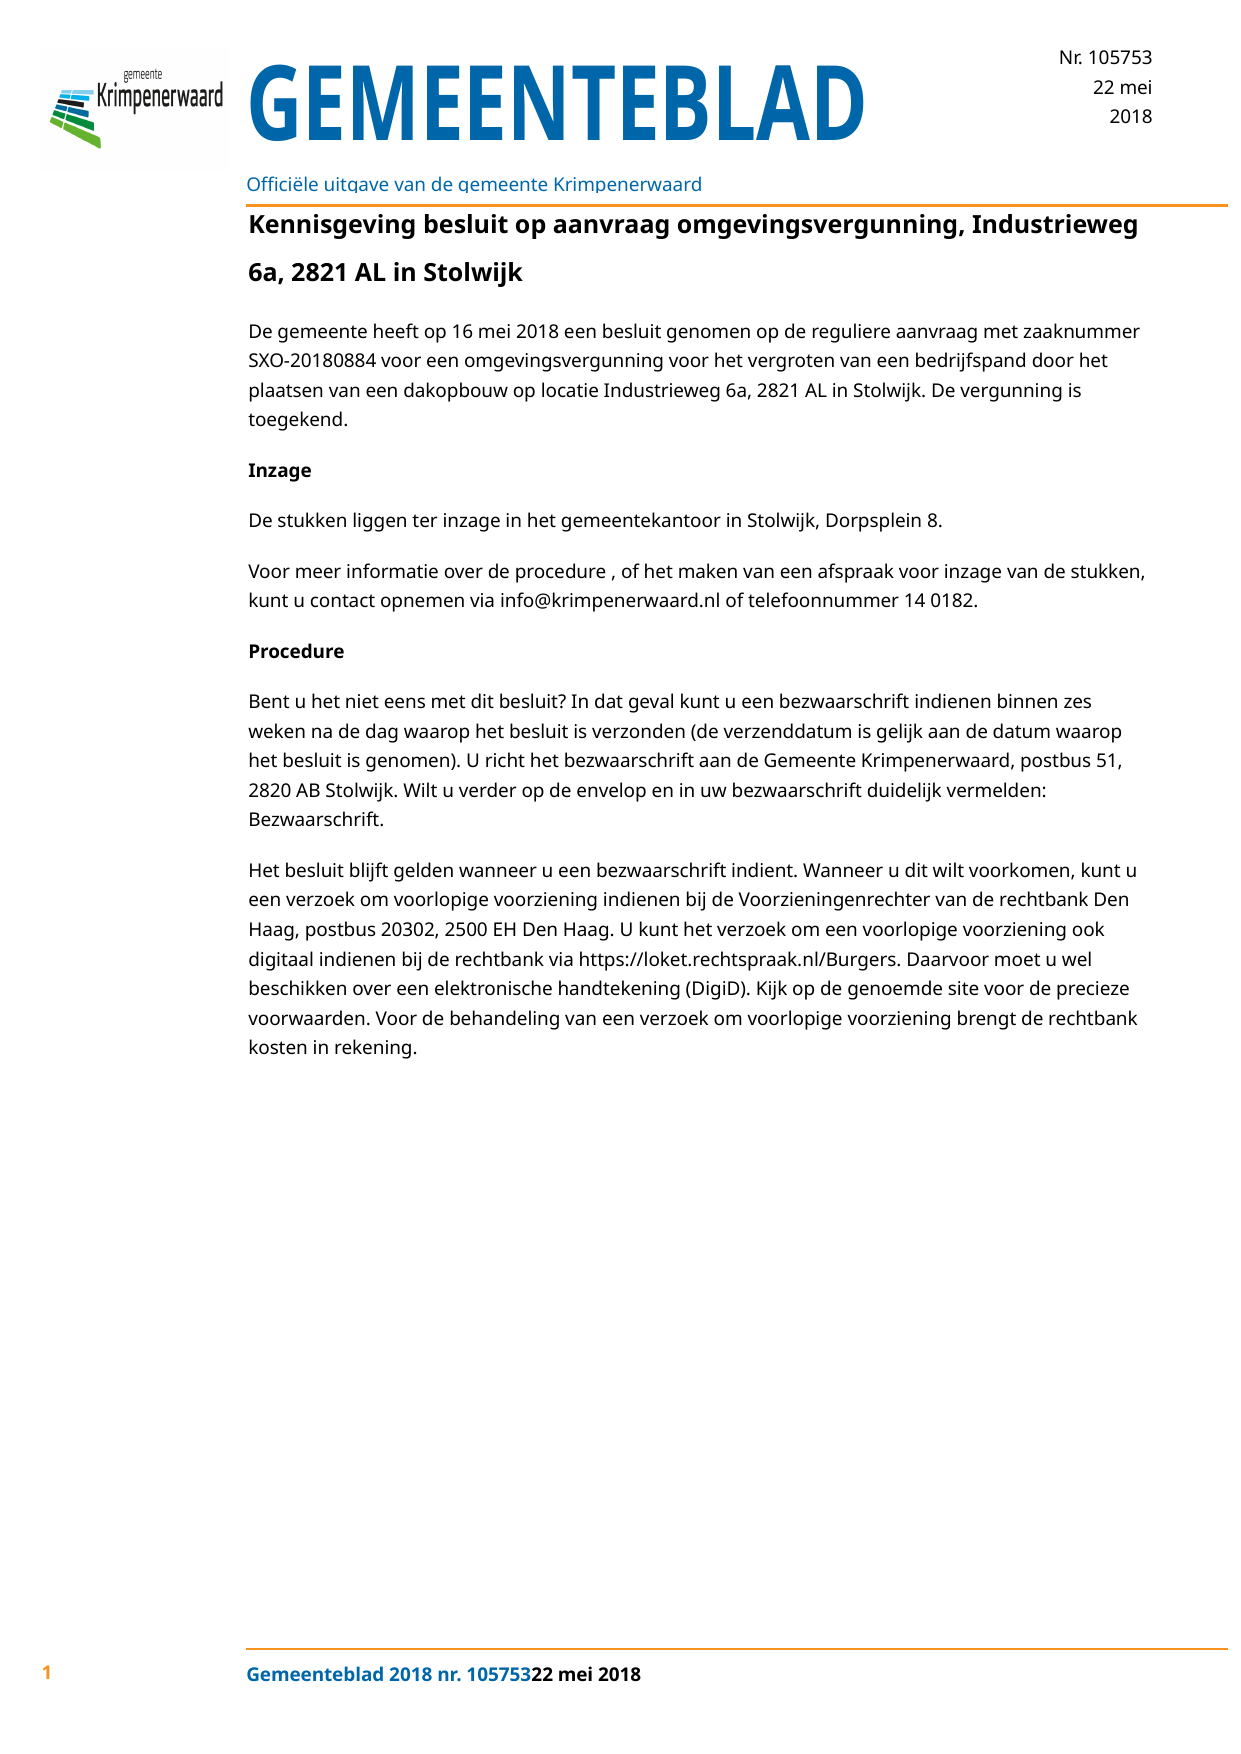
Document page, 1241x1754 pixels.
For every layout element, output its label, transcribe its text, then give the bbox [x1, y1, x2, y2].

text Inzage [248, 457, 1152, 483]
text De gemeente heeft op 16 mei 2018 een besluit genomen op de reguliere aanvraag met zaaknummer SXO-20180884 voor een omgevingsvergunning voor het vergroten van een bedrijfspand door het plaatsen van een dakopbouw op locatie Industrieweg 6a, 2821 AL in Stolwijk. De vergunning is toegekend. [248, 318, 1152, 432]
text Het besluit blijft gelden wanneer u een bezwaarschrift indient. Wanneer u dit wilt voorkomen, kunt u een verzoek om voorlopige voorziening indienen bij de Voorzieningenrechter van de rechtbank Den Haag, postbus 20302, 2500 EH Den Haag. U kunt het verzoek om een voorlopige voorziening ook digitaal indienen bij de rechtbank via https://loket.rechtspraak.nl/Burgers. Daarvoor moet u wel beschikken over een elektronische handtekening (DigiD). Kijk op de genoemde site voor de precieze voorwaarden. Voor de behandeling van een verzoek om voorlopige voorziening brengt de rechtbank kosten in rekening. [248, 857, 1152, 1060]
text Procedure [248, 638, 1152, 664]
text Voor meer informatie over de procedure , of het maken van een afspraak voor inzage van de stukken, kunt u contact opnemen via info@krimpenerwaard.nl of telefoonnummer 14 0182. [248, 558, 1152, 613]
text Bent u het niet eens met dit besluit? In dat geval kunt u een bezwaarschrift indienen binnen zes weken na de dag waarop het besluit is verzonden (de verzenddatum is gelijk aan de datum waarop het besluit is genomen). U richt het bezwaarschrift aan de Gemeente Krimpenerwaard, postbus 51, 2820 AB Stolwijk. Wilt u verder op de envelop en in uw bezwaarschrift duidelijk vermelden: Bezwaarschrift. [248, 688, 1152, 832]
picture [41, 47, 231, 172]
text Kennisgeving besluit op aanvraag omgevingsvergunning, Industrieweg 6a, 2821 AL in Stolwijk [248, 207, 1152, 288]
text De stukken liggen ter inzage in het gemeentekantoor in Stolwijk, Dorpsplein 8. [248, 507, 1152, 533]
